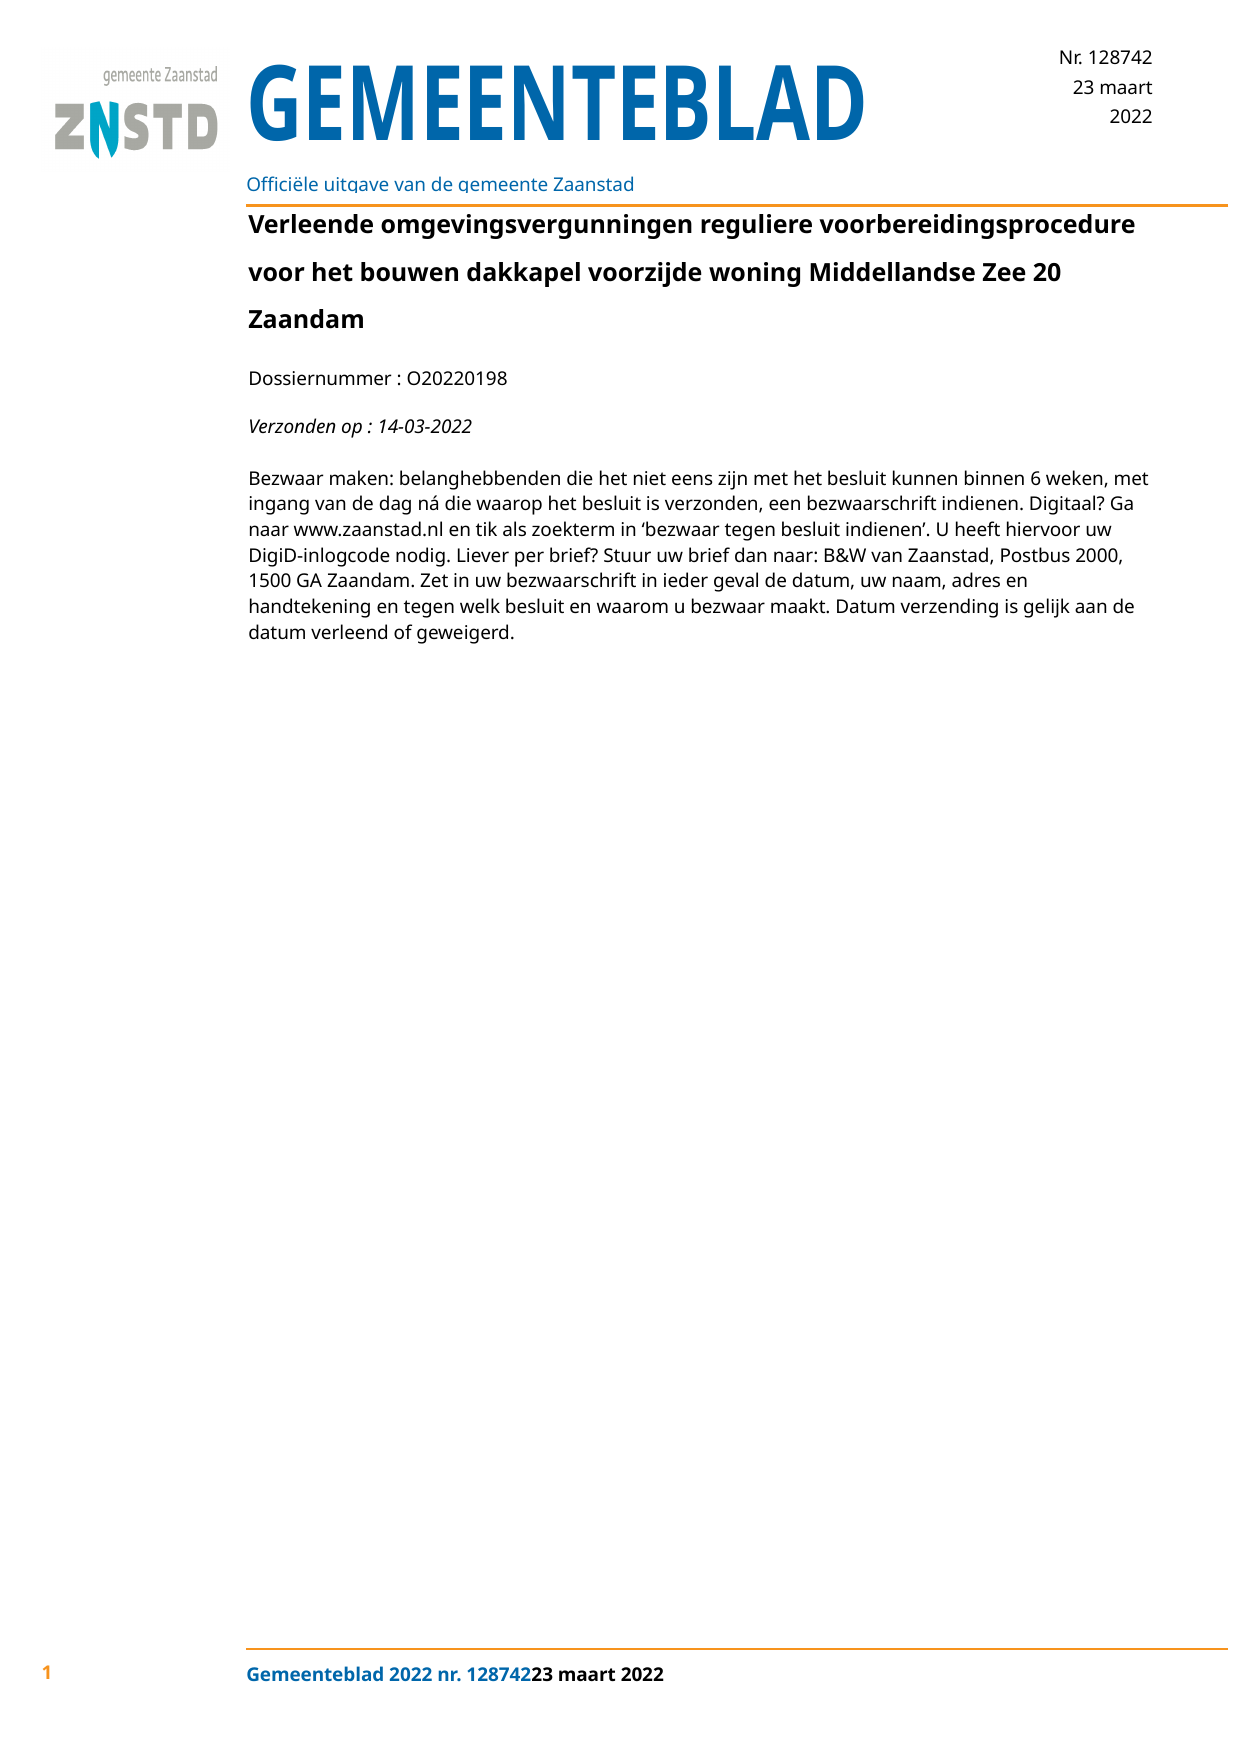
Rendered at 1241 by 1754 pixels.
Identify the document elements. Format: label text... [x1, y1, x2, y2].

picture [41, 47, 231, 172]
text Bezwaar maken: belanghebbenden die het niet eens zijn met het besluit kunnen binnen 6 weken, met ingang van de dag ná die waarop het besluit is verzonden, een bezwaarschrift indienen. Digitaal? Ga naar www.zaanstad.nl en tik als zoekterm in ‘bezwaar tegen besluit indienen’. U heeft hiervoor uw DigiD-inlogcode nodig. Liever per brief? Stuur uw brief dan naar: B&W van Zaanstad, Postbus 2000, 1500 GA Zaandam. Zet in uw bezwaarschrift in ieder geval de datum, uw naam, adres en handtekening en tegen welk besluit en waarom u bezwaar maakt. Datum verzending is gelijk aan de datum verleend of geweigerd. [248, 465, 1152, 645]
text Verleende omgevingsvergunningen reguliere voorbereidingsprocedure voor het bouwen dakkapel voorzijde woning Middellandse Zee 20 Zaandam [248, 207, 1152, 336]
text Dossiernummer : O20220198 [248, 366, 1152, 391]
text Verzonden op : 14-03-2022 [248, 413, 1152, 439]
